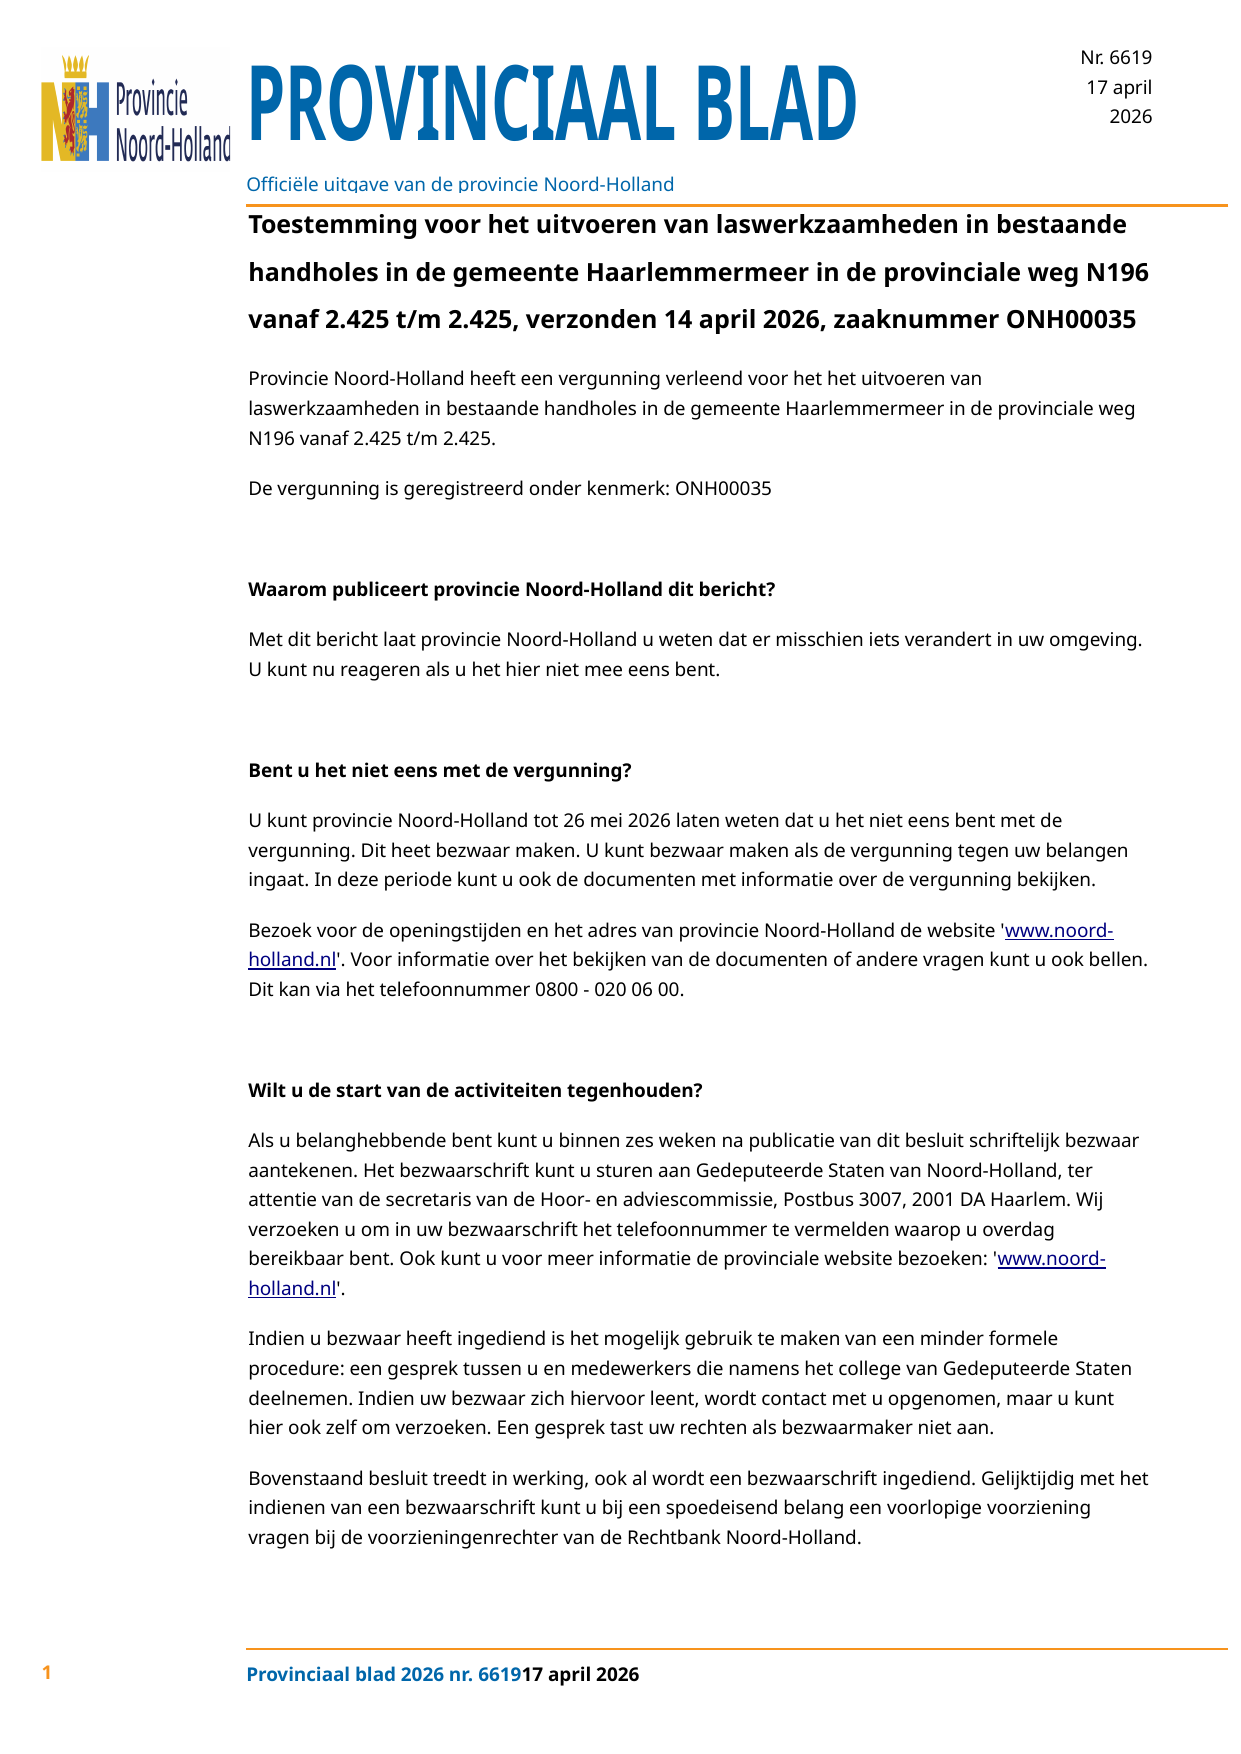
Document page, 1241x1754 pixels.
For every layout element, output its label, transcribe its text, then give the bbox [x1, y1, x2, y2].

text Indien u bezwaar heeft ingediend is het mogelijk gebruik te maken van een minder formele procedure: een gesprek tussen u en medewerkers die namens het college van Gedeputeerde Staten deelnemen. Indien uw bezwaar zich hiervoor leent, wordt contact met u opgenomen, maar u kunt hier ook zelf om verzoeken. Een gesprek tast uw rechten als bezwaarmaker niet aan. [248, 1326, 1152, 1440]
text Bovenstaand besluit treedt in werking, ook al wordt een bezwaarschrift ingediend. Gelijktijdig met het indienen van een bezwaarschrift kunt u bij een spoedeisend belang een voorlopige voorziening vragen bij de voorzieningenrechter van de Rechtbank Noord-Holland. [248, 1465, 1152, 1549]
text Met dit bericht laat provincie Noord-Holland u weten dat er misschien iets verandert in uw omgeving. U kunt nu reageren als u het hier niet mee eens bent. [248, 626, 1152, 682]
text Bezoek voor de openingstijden en het adres van provincie Noord-Holland de website 'www.noord-holland.nl'. Voor informatie over het bekijken van de documenten of andere vragen kunt u ook bellen. Dit kan via het telefoonnummer 0800 - 020 06 00. [248, 917, 1152, 1002]
text Toestemming voor het uitvoeren van laswerkzaamheden in bestaande handholes in de gemeente Haarlemmermeer in de provinciale weg N196 vanaf 2.425 t/m 2.425, verzonden 14 april 2026, zaaknummer ONH00035 [248, 207, 1152, 336]
text Waarom publiceert provincie Noord-Holland dit bericht? [248, 576, 1152, 602]
text Wilt u de start van de activiteiten tegenhouden? [248, 1077, 1152, 1102]
text Provincie Noord-Holland heeft een vergunning verleend voor het het uitvoeren van laswerkzaamheden in bestaande handholes in de gemeente Haarlemmermeer in de provinciale weg N196 vanaf 2.425 t/m 2.425. [248, 366, 1152, 450]
text Bent u het niet eens met de vergunning? [248, 757, 1152, 782]
picture [41, 47, 231, 172]
text U kunt provincie Noord-Holland tot 26 mei 2026 laten weten dat u het niet eens bent met de vergunning. Dit heet bezwaar maken. U kunt bezwaar maken als de vergunning tegen uw belangen ingaat. In deze periode kunt u ook de documenten met informatie over de vergunning bekijken. [248, 807, 1152, 892]
text De vergunning is geregistreerd onder kenmerk: ONH00035 [248, 475, 1152, 501]
text Als u belanghebbende bent kunt u binnen zes weken na publicatie van dit besluit schriftelijk bezwaar aantekenen. Het bezwaarschrift kunt u sturen aan Gedeputeerde Staten van Noord-Holland, ter attentie van de secretaris van de Hoor- en adviescommissie, Postbus 3007, 2001 DA Haarlem. Wij verzoeken u om in uw bezwaarschrift het telefoonnummer te vermelden waarop u overdag bereikbaar bent. Ook kunt u voor meer informatie de provinciale website bezoeken: 'www.noord-holland.nl'. [248, 1127, 1152, 1301]
